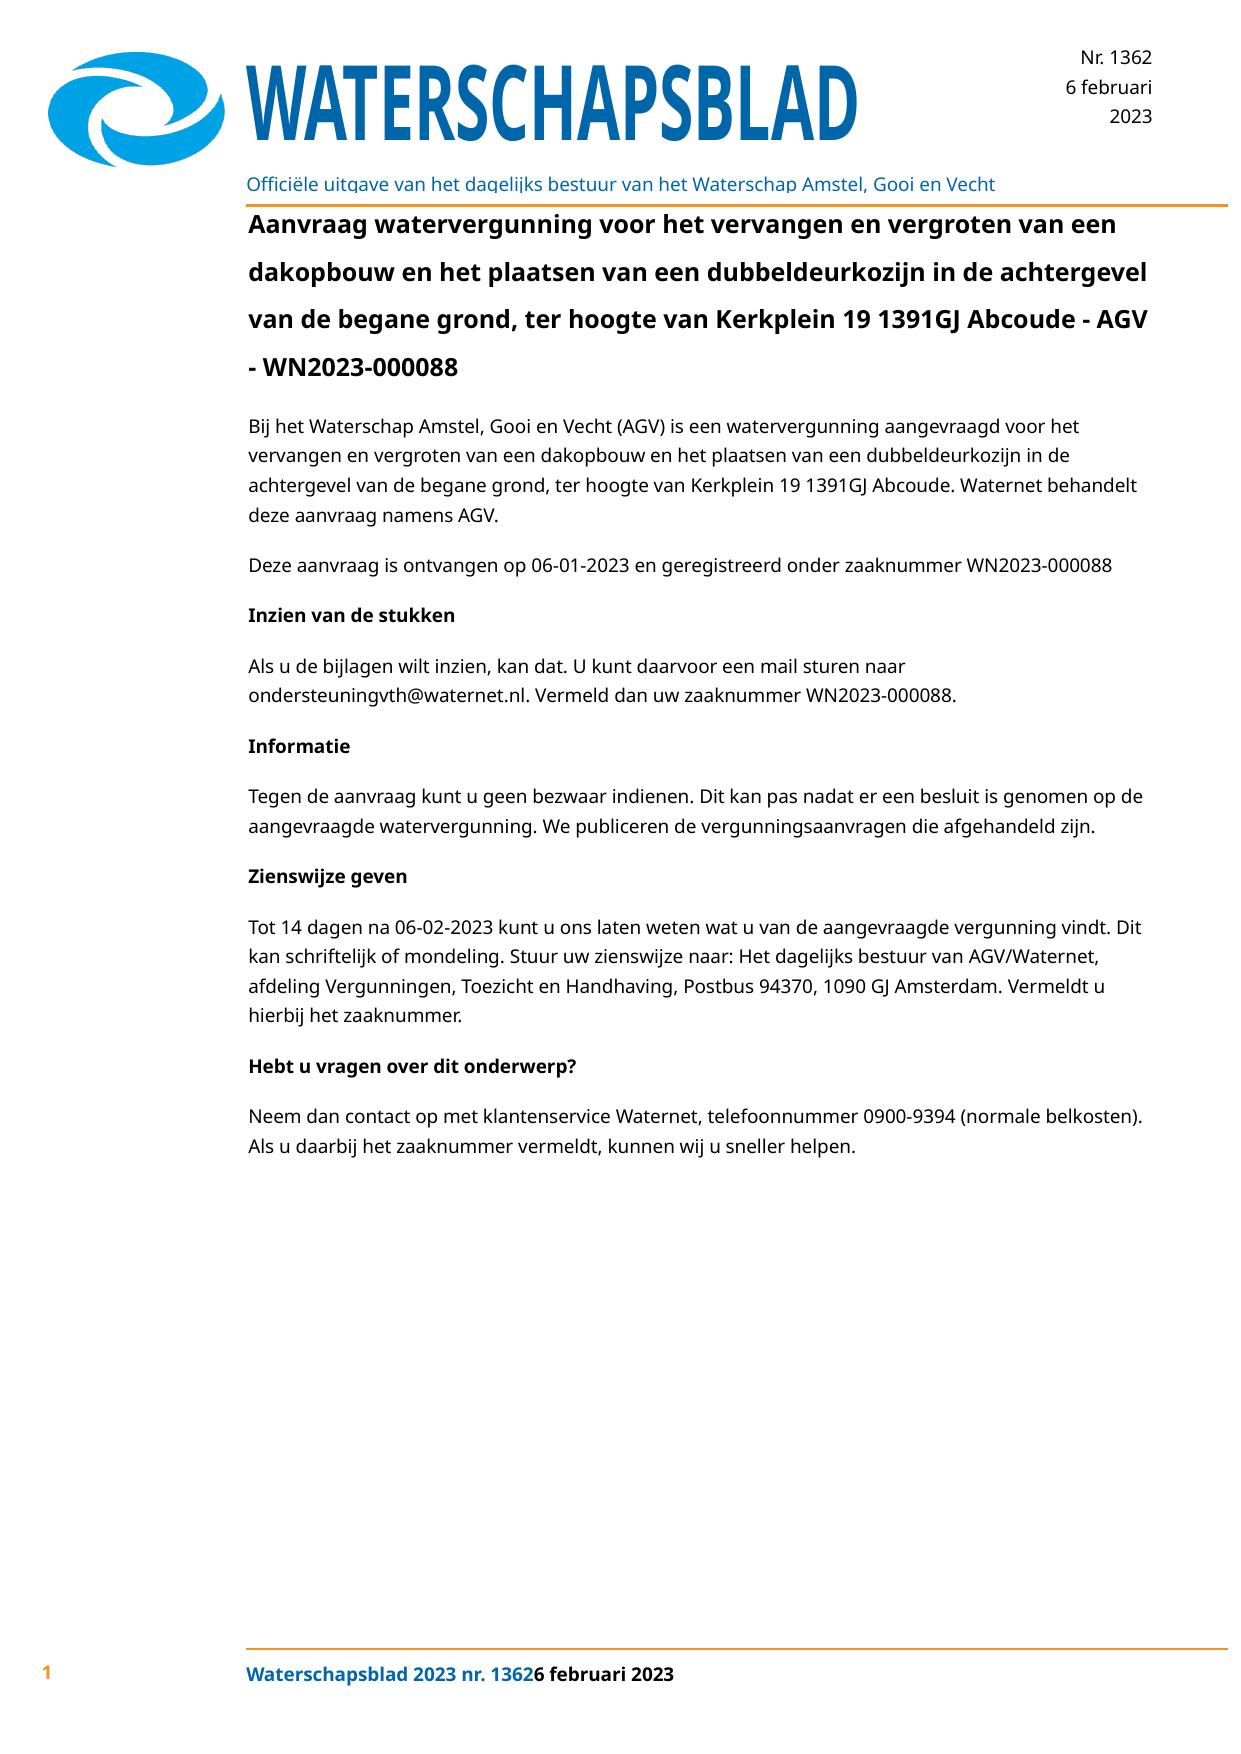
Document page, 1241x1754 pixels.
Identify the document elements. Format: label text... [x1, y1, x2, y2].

text Bij het Waterschap Amstel, Gooi en Vecht (AGV) is een watervergunning aangevraagd voor het vervangen en vergroten van een dakopbouw en het plaatsen van een dubbeldeurkozijn in de achtergevel van de begane grond, ter hoogte van Kerkplein 19 1391GJ Abcoude. Waternet behandelt deze aanvraag namens AGV. [248, 413, 1152, 528]
text Deze aanvraag is ontvangen op 06-01-2023 en geregistreerd onder zaaknummer WN2023-000088 [248, 552, 1152, 578]
text Als u de bijlagen wilt inzien, kan dat. U kunt daarvoor een mail sturen naar ondersteuningvth@waternet.nl. Vermeld dan uw zaaknummer WN2023-000088. [248, 653, 1152, 708]
text Zienswijze geven [248, 863, 1152, 889]
text Hebt u vragen over dit onderwerp? [248, 1053, 1152, 1079]
picture [41, 47, 231, 172]
text Tot 14 dagen na 06-02-2023 kunt u ons laten weten wat u van de aangevraagde vergunning vindt. Dit kan schriftelijk of mondeling. Stuur uw zienswijze naar: Het dagelijks bestuur van AGV/Waternet, afdeling Vergunningen, Toezicht en Handhaving, Postbus 94370, 1090 GJ Amsterdam. Vermeldt u hierbij het zaaknummer. [248, 914, 1152, 1028]
text Informatie [248, 733, 1152, 759]
text Neem dan contact op met klantenservice Waternet, telefoonnummer 0900-9394 (normale belkosten). Als u daarbij het zaaknummer vermeldt, kunnen wij u sneller helpen. [248, 1103, 1152, 1159]
text Tegen de aanvraag kunt u geen bezwaar indienen. Dit kan pas nadat er een besluit is genomen op de aangevraagde watervergunning. We publiceren de vergunningsaanvragen die afgehandeld zijn. [248, 783, 1152, 839]
text Aanvraag watervergunning voor het vervangen en vergroten van een dakopbouw en het plaatsen van een dubbeldeurkozijn in de achtergevel van de begane grond, ter hoogte van Kerkplein 19 1391GJ Abcoude - AGV - WN2023-000088 [248, 207, 1152, 384]
text Inzien van de stukken [248, 603, 1152, 628]
